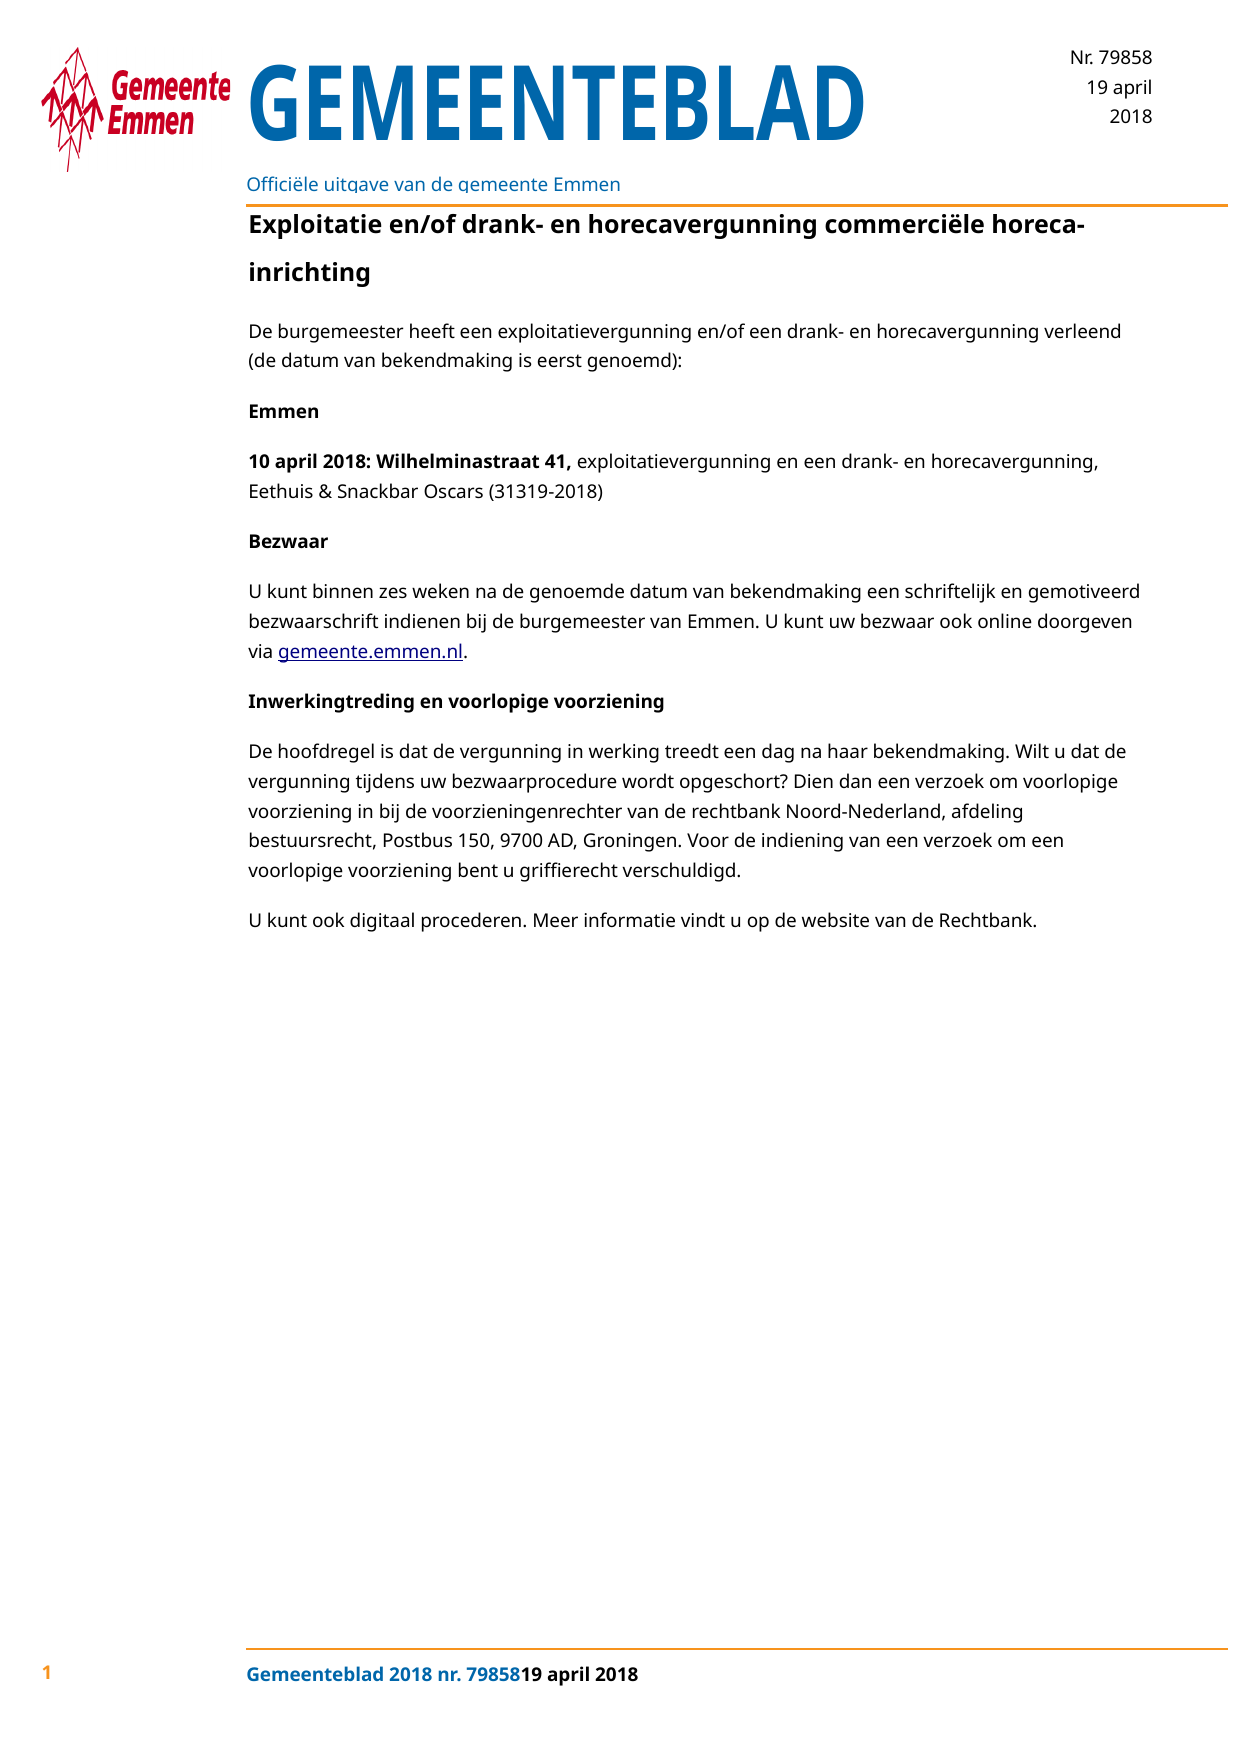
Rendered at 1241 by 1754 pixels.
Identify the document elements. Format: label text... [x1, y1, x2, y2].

text Bezwaar [248, 528, 1152, 554]
text U kunt binnen zes weken na de genoemde datum van bekendmaking een schriftelijk en gemotiveerd bezwaarschrift indienen bij de burgemeester van Emmen. U kunt uw bezwaar ook online doorgeven via gemeente.emmen.nl. [248, 579, 1152, 664]
text Exploitatie en/of drank- en horecavergunning commerciële horeca-inrichting [248, 207, 1152, 288]
text De hoofdregel is dat de vergunning in werking treedt een dag na haar bekendmaking. Wilt u dat de vergunning tijdens uw bezwaarprocedure wordt opgeschort? Dien dan een verzoek om voorlopige voorziening in bij de voorzieningenrechter van de rechtbank Noord-Nederland, afdeling bestuursrecht, Postbus 150, 9700 AD, Groningen. Voor de indiening van een verzoek om een voorlopige voorziening bent u griffierecht verschuldigd. [248, 739, 1152, 883]
text De burgemeester heeft een exploitatievergunning en/of een drank- en horecavergunning verleend (de datum van bekendmaking is eerst genoemd): [248, 318, 1152, 373]
picture [41, 47, 231, 172]
text U kunt ook digitaal procederen. Meer informatie vindt u op de website van de Rechtbank. [248, 907, 1152, 933]
text Emmen [248, 398, 1152, 424]
text 10 april 2018: Wilhelminastraat 41, exploitatievergunning en een drank- en horecavergunning, Eethuis & Snackbar Oscars (31319-2018) [248, 448, 1152, 504]
text Inwerkingtreding en voorlopige voorziening [248, 688, 1152, 714]
